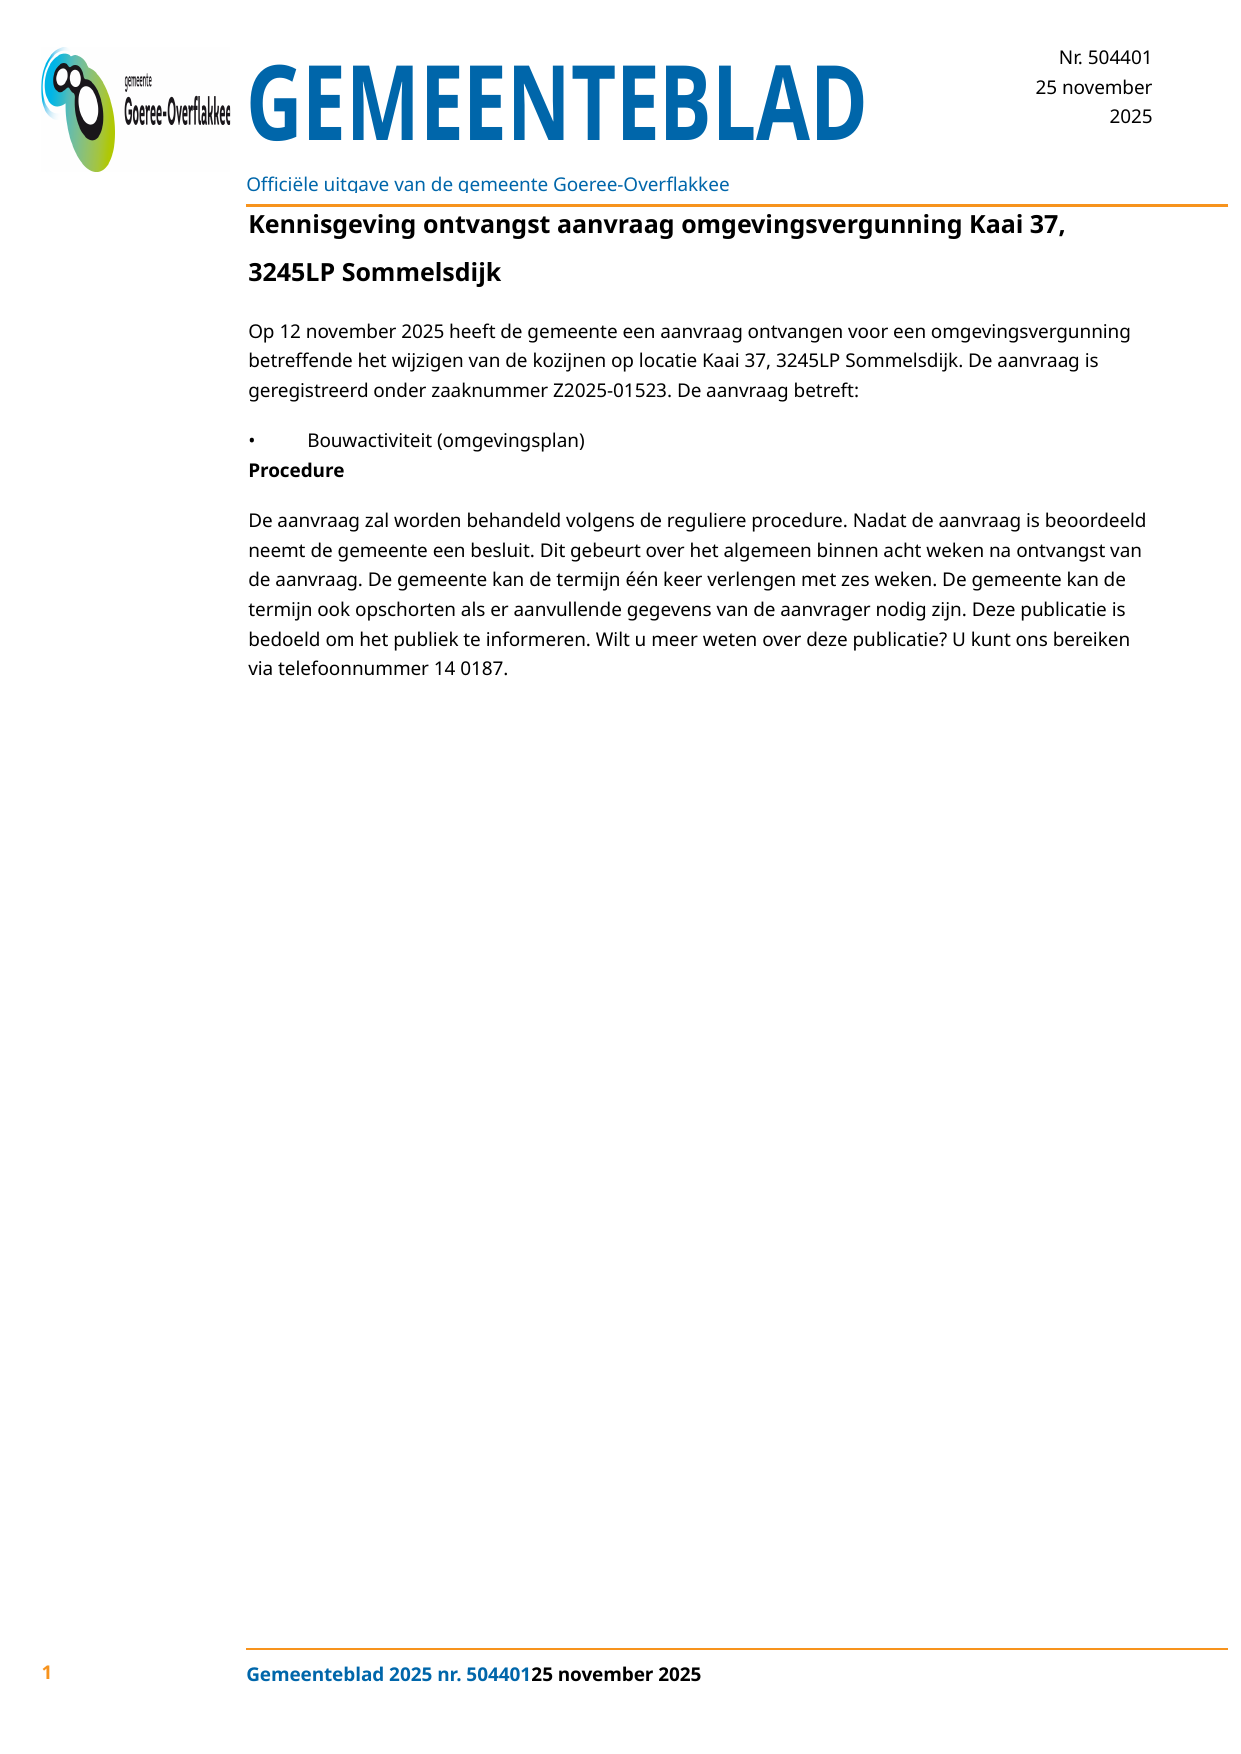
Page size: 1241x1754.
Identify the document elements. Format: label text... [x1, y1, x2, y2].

text De aanvraag zal worden behandeld volgens de reguliere procedure. Nadat de aanvraag is beoordeeld neemt de gemeente een besluit. Dit gebeurt over het algemeen binnen acht weken na ontvangst van de aanvraag. De gemeente kan de termijn één keer verlengen met zes weken. De gemeente kan de termijn ook opschorten als er aanvullende gegevens van de aanvrager nodig zijn. Deze publicatie is bedoeld om het publiek te informeren. Wilt u meer weten over deze publicatie? U kunt ons bereiken via telefoonnummer 14 0187. [248, 507, 1152, 681]
list Bouwactiviteit (omgevingsplan) [248, 427, 1152, 453]
text Procedure [248, 457, 1152, 483]
picture [41, 47, 231, 172]
text Kennisgeving ontvangst aanvraag omgevingsvergunning Kaai 37, 3245LP Sommelsdijk [248, 207, 1152, 288]
text Op 12 november 2025 heeft de gemeente een aanvraag ontvangen voor een omgevingsvergunning betreffende het wijzigen van de kozijnen op locatie Kaai 37, 3245LP Sommelsdijk. De aanvraag is geregistreerd onder zaaknummer Z2025-01523. De aanvraag betreft: [248, 318, 1152, 403]
